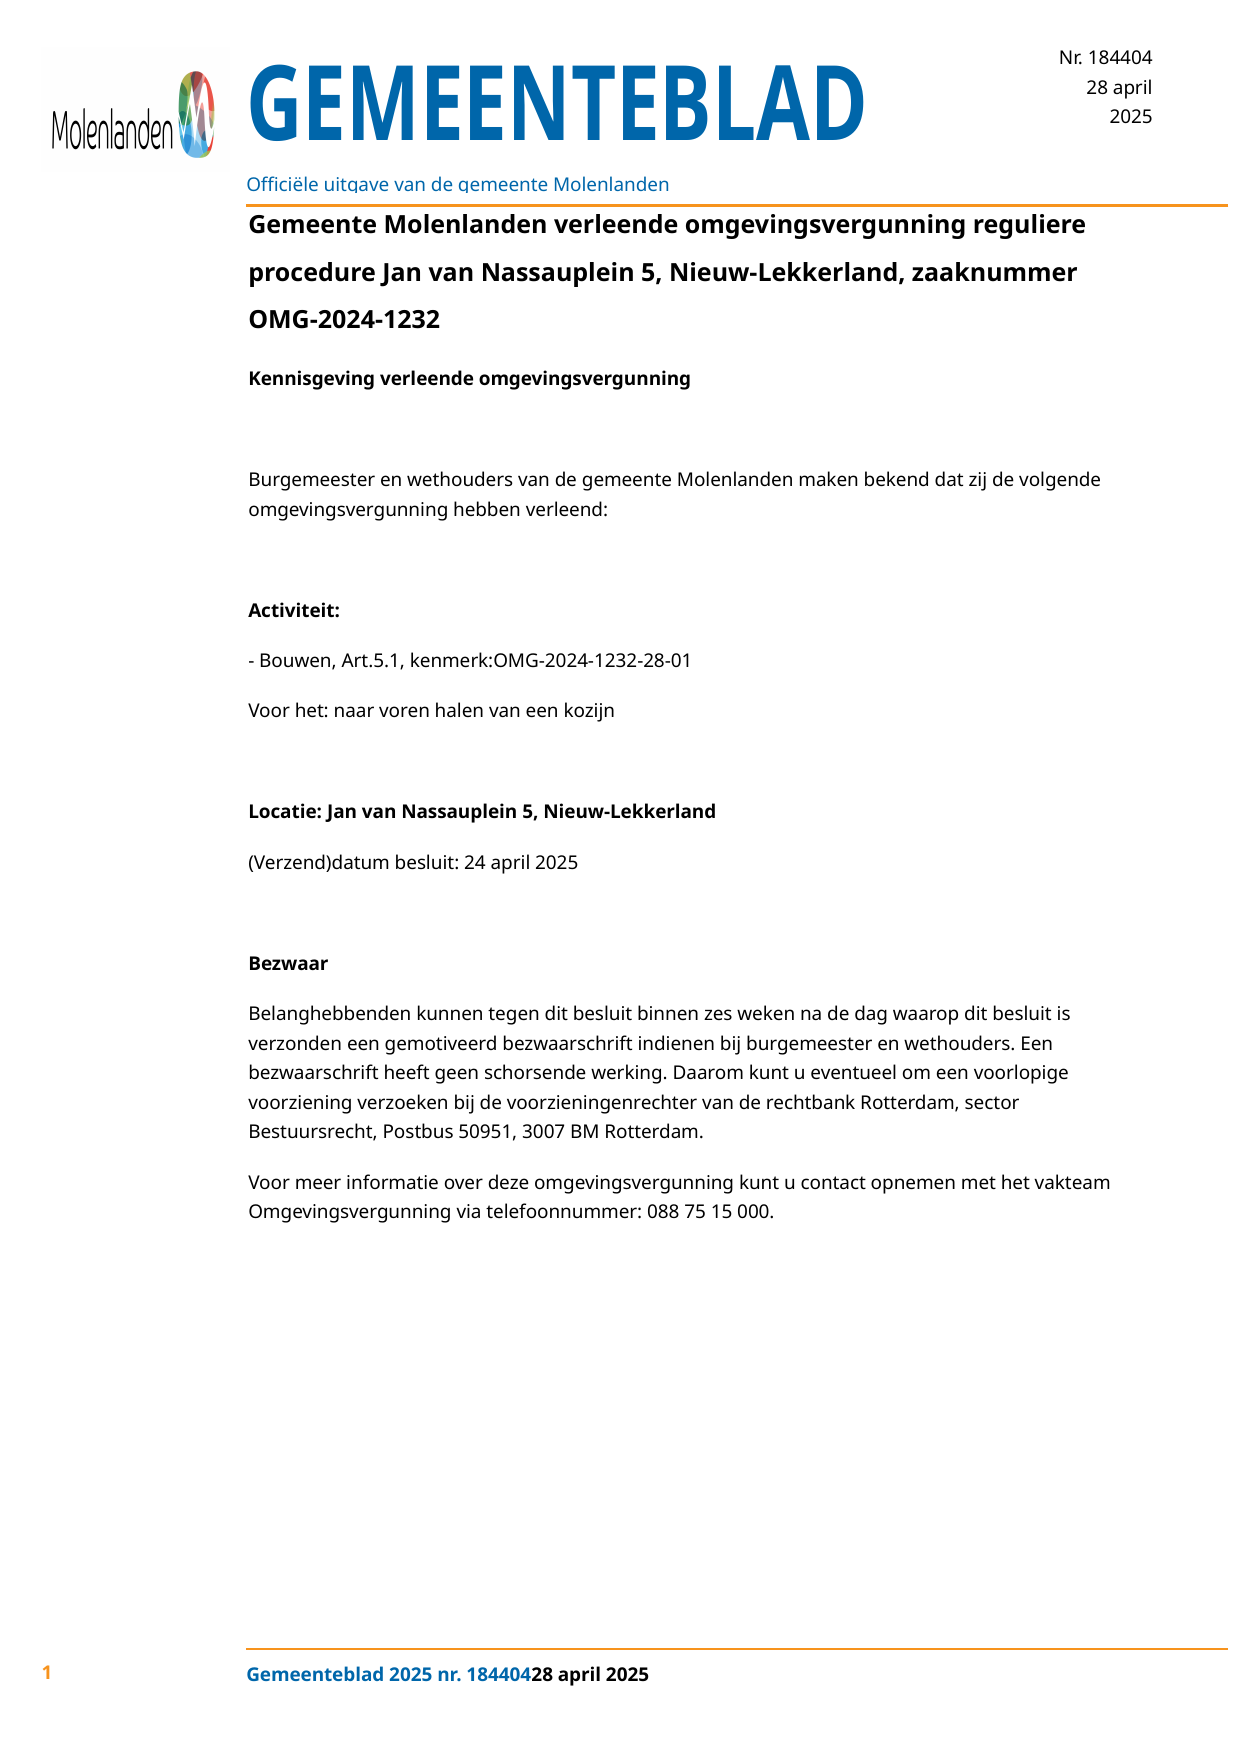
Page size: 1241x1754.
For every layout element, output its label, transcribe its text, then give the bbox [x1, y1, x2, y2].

text Bezwaar [248, 950, 1152, 975]
text Voor meer informatie over deze omgevingsvergunning kunt u contact opnemen met het vakteam Omgevingsvergunning via telefoonnummer: 088 75 15 000. [248, 1169, 1152, 1224]
text (Verzend)datum besluit: 24 april 2025 [248, 849, 1152, 874]
text Voor het: naar voren halen van een kozijn [248, 698, 1152, 723]
text Gemeente Molenlanden verleende omgevingsvergunning reguliere procedure Jan van Nassauplein 5, Nieuw-Lekkerland, zaaknummer OMG-2024-1232 [248, 207, 1152, 336]
text Belanghebbenden kunnen tegen dit besluit binnen zes weken na de dag waarop dit besluit is verzonden een gemotiveerd bezwaarschrift indienen bij burgemeester en wethouders. Een bezwaarschrift heeft geen schorsende werking. Daarom kunt u eventueel om een voorlopige voorziening verzoeken bij de voorzieningenrechter van de rechtbank Rotterdam, sector Bestuursrecht, Postbus 50951, 3007 BM Rotterdam. [248, 1000, 1152, 1144]
text Locatie: Jan van Nassauplein 5, Nieuw-Lekkerland [248, 798, 1152, 824]
picture [41, 47, 231, 172]
text Burgemeester en wethouders van de gemeente Molenlanden maken bekend dat zij de volgende omgevingsvergunning hebben verleend: [248, 466, 1152, 522]
text Kennisgeving verleende omgevingsvergunning [248, 366, 1152, 391]
text Activiteit: [248, 597, 1152, 622]
text - Bouwen, Art.5.1, kenmerk:OMG-2024-1232-28-01 [248, 647, 1152, 673]
